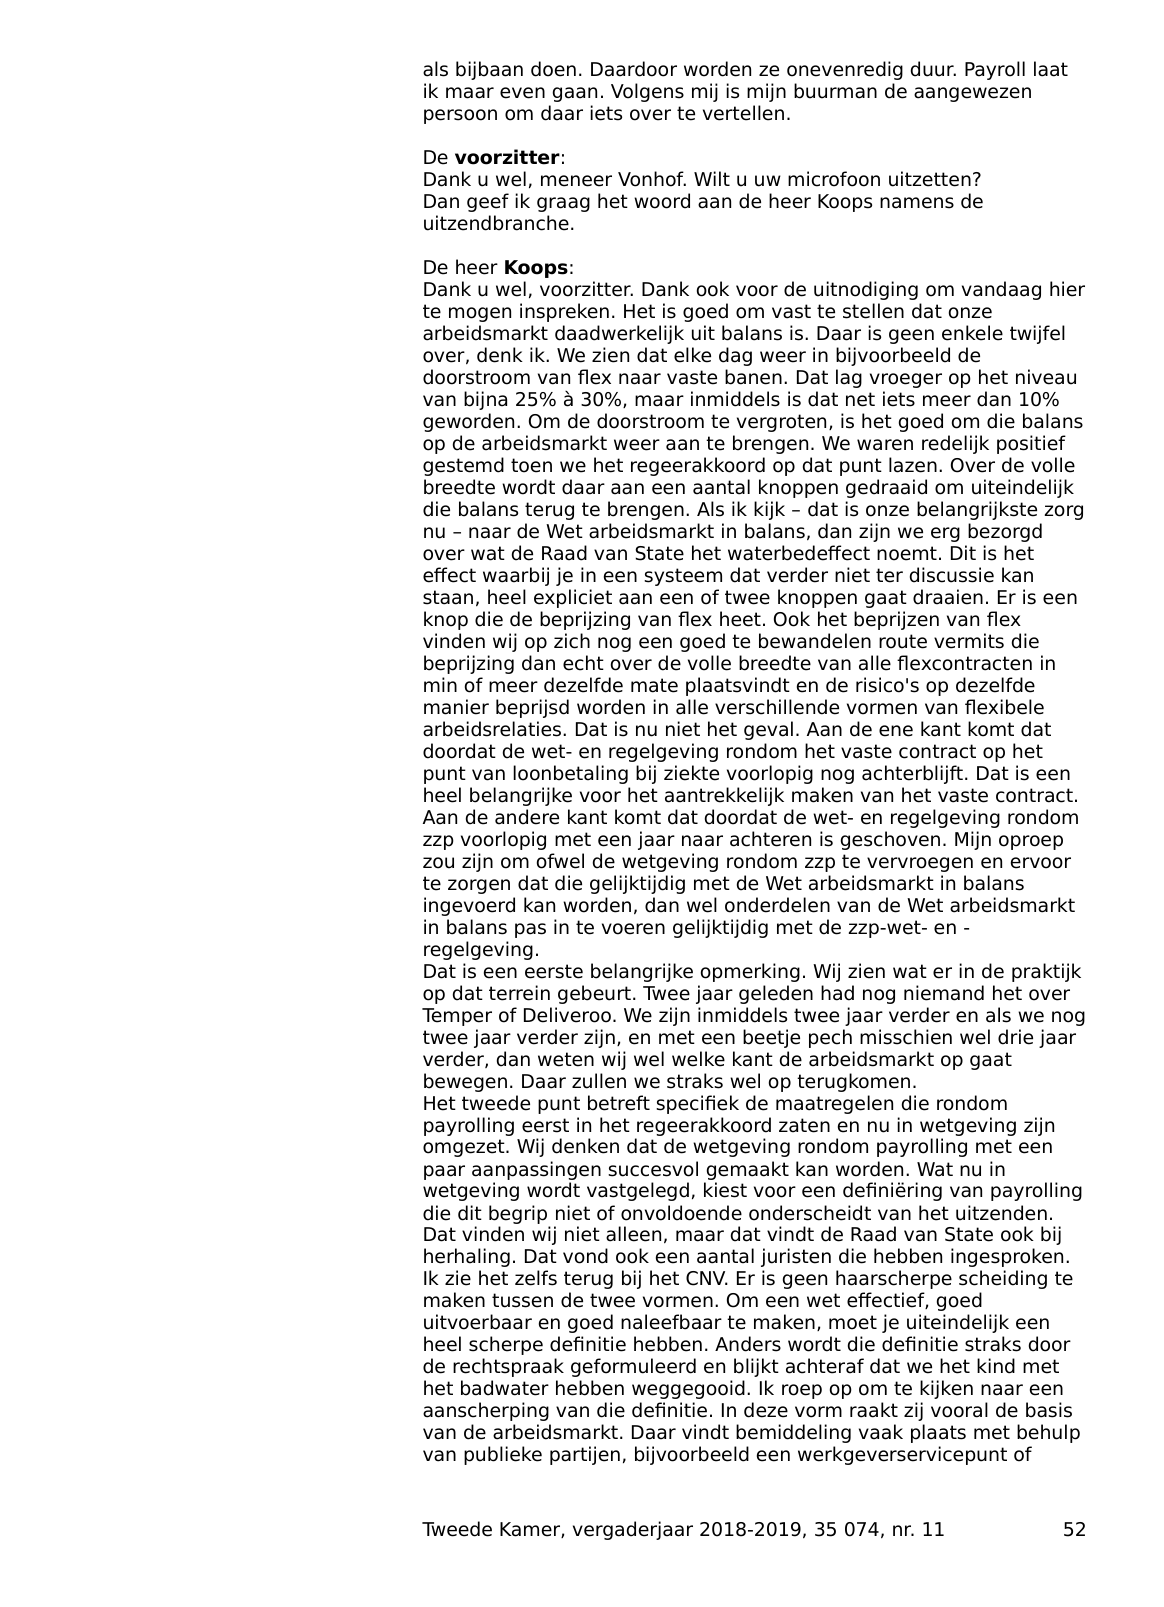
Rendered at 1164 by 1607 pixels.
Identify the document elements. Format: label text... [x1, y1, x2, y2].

text Dank u wel, meneer Vonhof. Wilt u uw microfoon uitzetten? [422, 169, 1087, 191]
text De heer Koops: [422, 257, 1087, 279]
text Dank u wel, voorzitter. Dank ook voor de uitnodiging om vandaag hier te mogen inspreken. Het is goed om vast te stellen dat onze arbeidsmarkt daadwerkelijk uit balans is. Daar is geen enkele twijfel over, denk ik. We zien dat elke dag weer in bijvoorbeeld de doorstroom van flex naar vaste banen. Dat lag vroeger op het niveau van bijna 25% à 30%, maar inmiddels is dat net iets meer dan 10% geworden. Om de doorstroom te vergroten, is het goed om die balans op de arbeidsmarkt weer aan te brengen. We waren redelijk positief gestemd toen we het regeerakkoord op dat punt lazen. Over de volle breedte wordt daar aan een aantal knoppen gedraaid om uiteindelijk die balans terug te brengen. Als ik kijk – dat is onze belangrijkste zorg nu – naar de Wet arbeidsmarkt in balans, dan zijn we erg bezorgd over wat de Raad van State het waterbedeffect noemt. Dit is het effect waarbij je in een systeem dat verder niet ter discussie kan staan, heel expliciet aan een of twee knoppen gaat draaien. Er is een knop die de beprijzing van flex heet. Ook het beprijzen van flex vinden wij op zich nog een goed te bewandelen route vermits die beprijzing dan echt over de volle breedte van alle flexcontracten in min of meer dezelfde mate plaatsvindt en de risico's op dezelfde manier beprijsd worden in alle verschillende vormen van flexibele arbeidsrelaties. Dat is nu niet het geval. Aan de ene kant komt dat doordat de wet- en regelgeving rondom het vaste contract op het punt van loonbetaling bij ziekte voorlopig nog achterblijft. Dat is een heel belangrijke voor het aantrekkelijk maken van het vaste contract. Aan de andere kant komt dat doordat de wet- en regelgeving rondom zzp voorlopig met een jaar naar achteren is geschoven. Mijn oproep zou zijn om ofwel de wetgeving rondom zzp te vervroegen en ervoor te zorgen dat die gelijktijdig met de Wet arbeidsmarkt in balans ingevoerd kan worden, dan wel onderdelen van de Wet arbeidsmarkt in balans pas in te voeren gelijktijdig met de zzp-wet- en -regelgeving. [422, 279, 1087, 961]
text Dan geef ik graag het woord aan de heer Koops namens de uitzendbranche. [422, 191, 1087, 235]
text Dat is een eerste belangrijke opmerking. Wij zien wat er in de praktijk op dat terrein gebeurt. Twee jaar geleden had nog niemand het over Temper of Deliveroo. We zijn inmiddels twee jaar verder en als we nog twee jaar verder zijn, en met een beetje pech misschien wel drie jaar verder, dan weten wij wel welke kant de arbeidsmarkt op gaat bewegen. Daar zullen we straks wel op terugkomen. [422, 961, 1087, 1092]
text als bijbaan doen. Daardoor worden ze onevenredig duur. Payroll laat ik maar even gaan. Volgens mij is mijn buurman de aangewezen persoon om daar iets over te vertellen. [422, 59, 1087, 125]
text De voorzitter: [422, 147, 1087, 169]
text Het tweede punt betreft specifiek de maatregelen die rondom payrolling eerst in het regeerakkoord zaten en nu in wetgeving zijn omgezet. Wij denken dat de wetgeving rondom payrolling met een paar aanpassingen succesvol gemaakt kan worden. Wat nu in wetgeving wordt vastgelegd, kiest voor een definiëring van payrolling die dit begrip niet of onvoldoende onderscheidt van het uitzenden. Dat vinden wij niet alleen, maar dat vindt de Raad van State ook bij herhaling. Dat vond ook een aantal juristen die hebben ingesproken. Ik zie het zelfs terug bij het CNV. Er is geen haarscherpe scheiding te maken tussen de twee vormen. Om een wet effectief, goed uitvoerbaar en goed naleefbaar te maken, moet je uiteindelijk een heel scherpe definitie hebben. Anders wordt die definitie straks door de rechtspraak geformuleerd en blijkt achteraf dat we het kind met het badwater hebben weggegooid. Ik roep op om te kijken naar een aanscherping van die definitie. In deze vorm raakt zij vooral de basis van de arbeidsmarkt. Daar vindt bemiddeling vaak plaats met behulp van publieke partijen, bijvoorbeeld een werkgeverservicepunt of [422, 1092, 1087, 1466]
